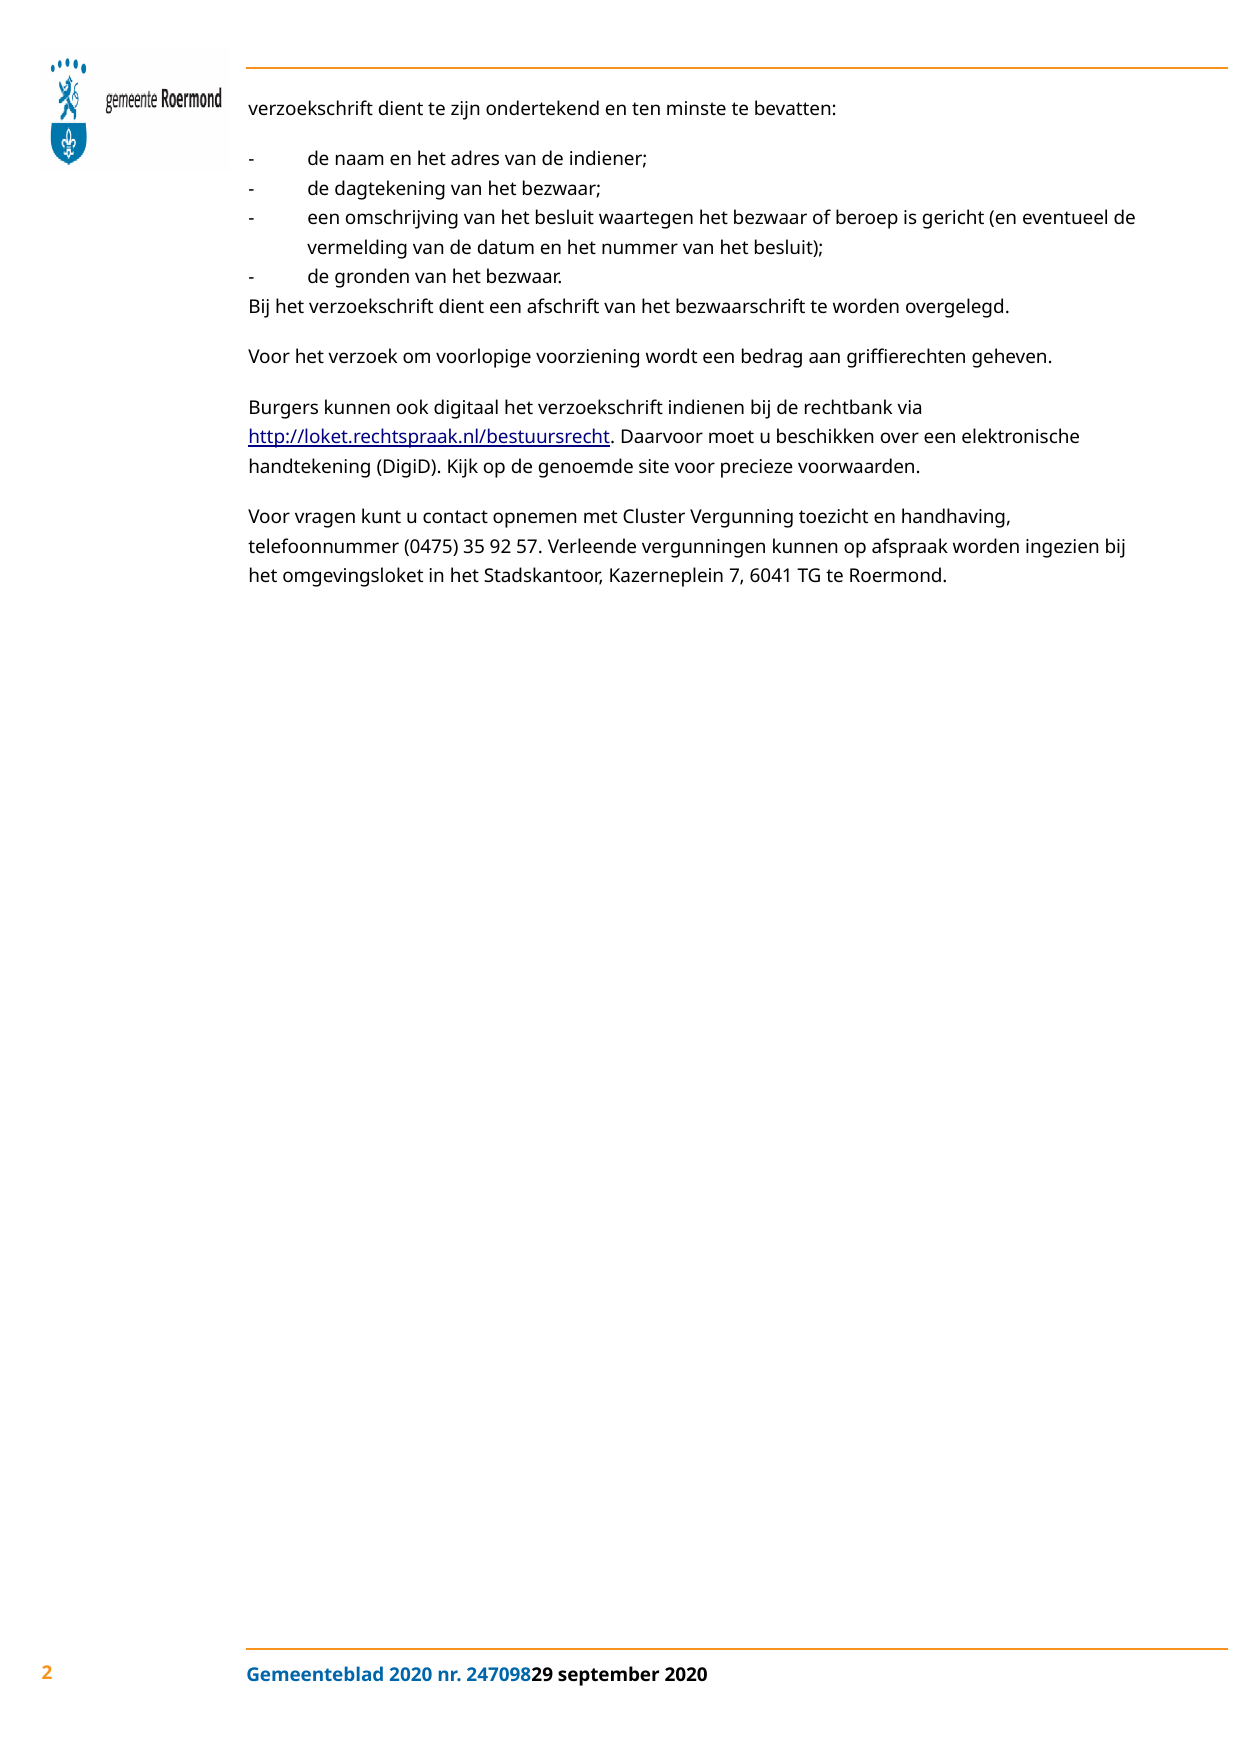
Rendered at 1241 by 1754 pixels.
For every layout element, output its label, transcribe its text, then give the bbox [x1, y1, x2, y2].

text Bij het verzoekschrift dient een afschrift van het bezwaarschrift te worden overgelegd. [248, 293, 1152, 319]
text Voor vragen kunt u contact opnemen met Cluster Vergunning toezicht en handhaving, telefoonnummer (0475) 35 92 57. Verleende vergunningen kunnen op afspraak worden ingezien bij het omgevingsloket in het Stadskantoor, Kazerneplein 7, 6041 TG te Roermond. [248, 503, 1152, 588]
list de gronden van het bezwaar. [248, 263, 1152, 289]
list de naam en het adres van de indiener; [248, 145, 1152, 171]
picture [41, 47, 231, 172]
text verzoekschrift dient te zijn ondertekend en ten minste te bevatten: [248, 95, 1152, 121]
text Voor het verzoek om voorlopige voorziening wordt een bedrag aan griffierechten geheven. [248, 343, 1152, 369]
list de dagtekening van het bezwaar; [248, 175, 1152, 201]
text Burgers kunnen ook digitaal het verzoekschrift indienen bij de rechtbank via http://loket.rechtspraak.nl/bestuursrecht. Daarvoor moet u beschikken over een elektronische handtekening (DigiD). Kijk op de genoemde site voor precieze voorwaarden. [248, 394, 1152, 479]
list een omschrijving van het besluit waartegen het bezwaar of beroep is gericht (en eventueel de vermelding van de datum en het nummer van het besluit); [248, 204, 1152, 260]
